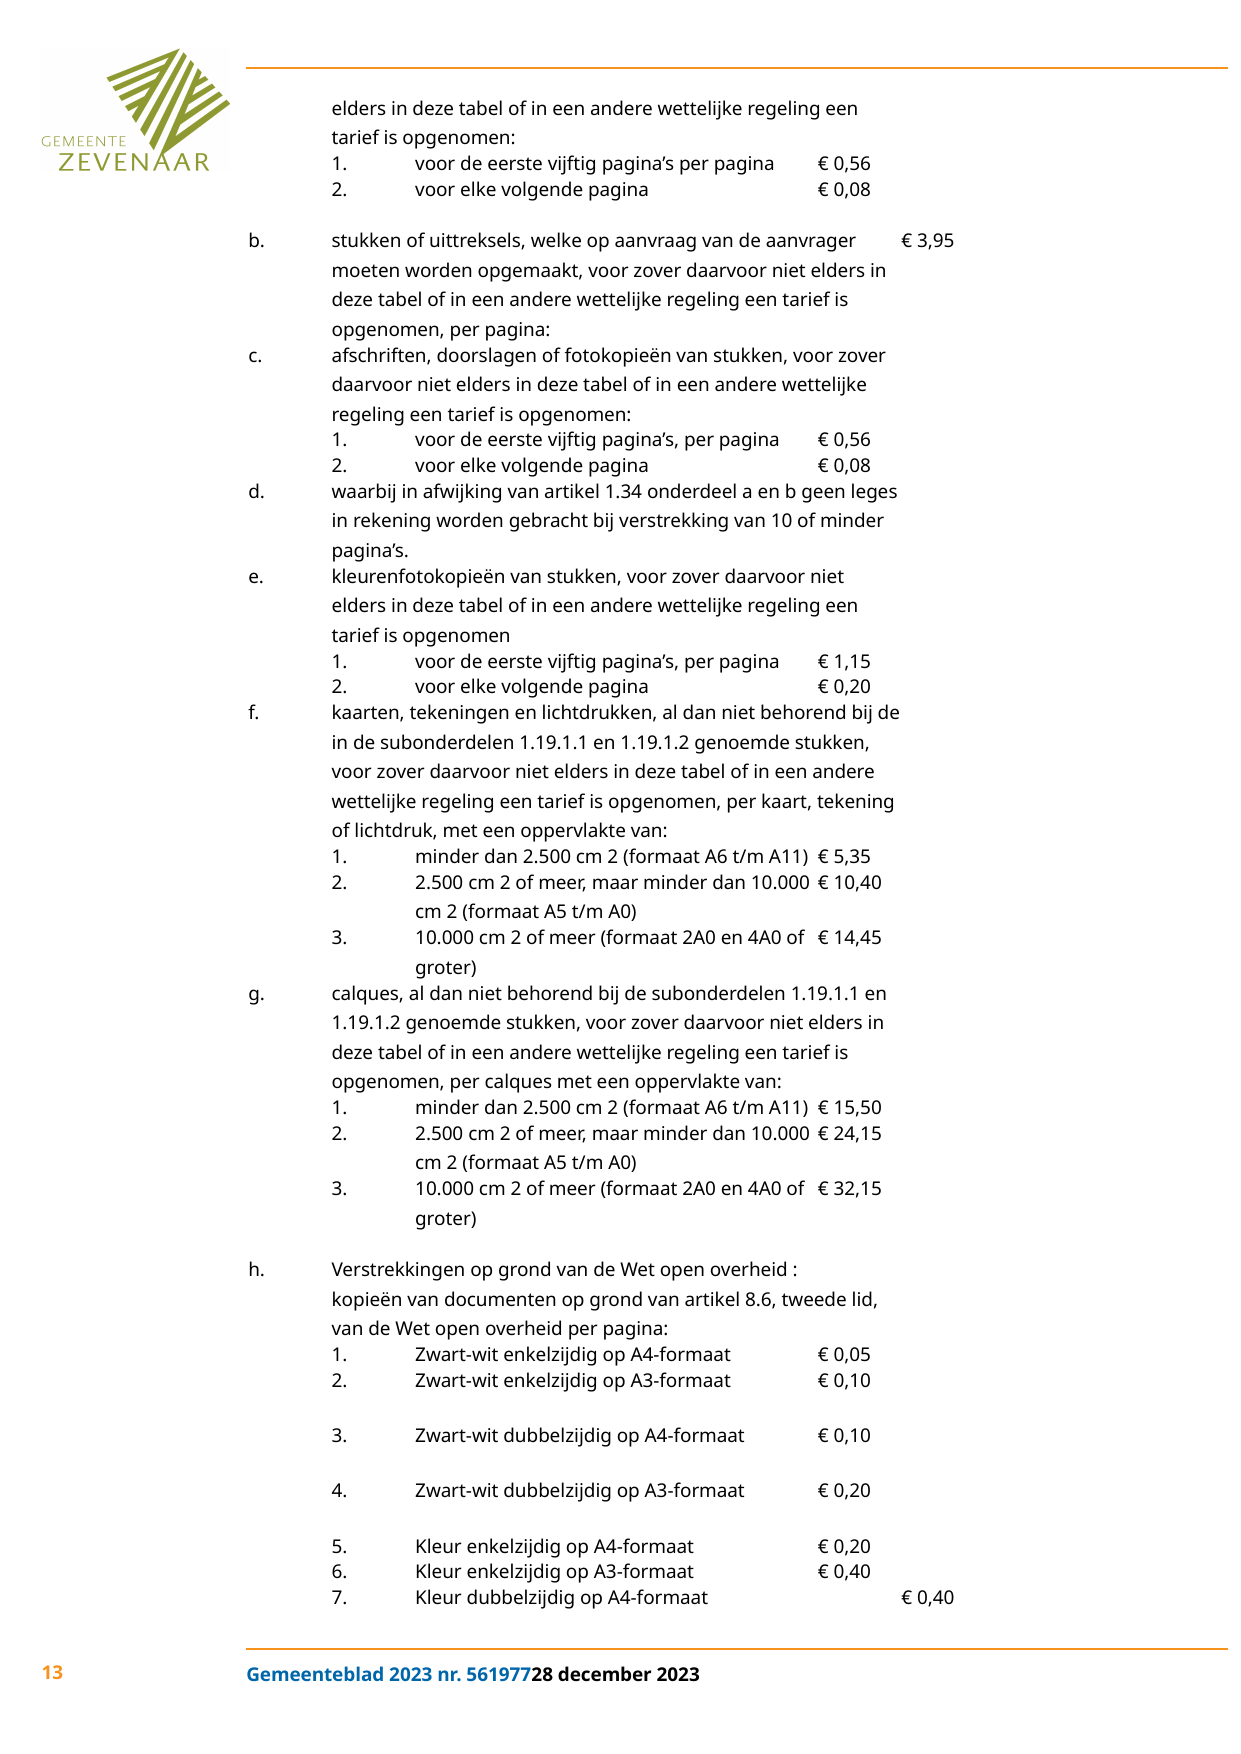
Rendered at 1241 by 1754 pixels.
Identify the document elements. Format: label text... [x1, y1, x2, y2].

table_cell 2.500 cm 2 of meer, maar minder dan 10.000 cm 2 (formaat A5 t/m A0) [415, 1120, 818, 1175]
table_cell 10.000 cm 2 of meer (formaat 2A0 en 4A0 of groter) [415, 925, 818, 980]
table_cell minder dan 2.500 cm 2 (formaat A6 t/m A11) [415, 844, 818, 869]
table_cell Kleur dubbelzijdig op A4-formaat [415, 1584, 901, 1610]
table_cell [248, 1231, 1068, 1256]
table_cell € 32,15 [818, 1175, 984, 1231]
table_cell 1. [331, 1094, 415, 1120]
table_cell [331, 202, 901, 227]
table_cell Zwart-wit dubbelzijdig op A3-formaat [415, 1478, 818, 1533]
table_cell voor de eerste vijftig pagina’s, per pagina [415, 427, 818, 452]
table_cell b. [248, 227, 331, 342]
table_cell voor elke volgende pagina [415, 453, 818, 478]
table_cell [248, 1422, 331, 1478]
table_cell Kleur enkelzijdig op A3-formaat [415, 1559, 818, 1584]
table_cell 2. [331, 176, 415, 202]
table_cell Zwart-wit enkelzijdig op A3-formaat [415, 1367, 818, 1422]
table_cell voor elke volgende pagina [415, 674, 818, 699]
table_cell [248, 427, 331, 452]
table_cell 2.500 cm 2 of meer, maar minder dan 10.000 cm 2 (formaat A5 t/m A0) [415, 869, 818, 924]
table_cell Verstrekkingen op grond van de Wet open overheid : kopieën van documenten op grond van artikel 8.6, tweede lid, van de Wet open overheid per pagina: [331, 1256, 901, 1341]
table_cell [248, 1175, 331, 1231]
table_cell € 0,40 [818, 1559, 984, 1584]
table_cell € 0,40 [901, 1584, 1068, 1610]
table_cell [901, 699, 1068, 843]
table_cell 3. [331, 1422, 415, 1478]
table_cell 2. [331, 1120, 415, 1175]
table_cell g. [248, 980, 331, 1094]
table_cell 5. [331, 1533, 415, 1559]
table_cell [248, 674, 331, 699]
table_cell Zwart-wit dubbelzijdig op A4-formaat [415, 1422, 818, 1478]
table_cell [901, 980, 1068, 1094]
table_cell [248, 1341, 331, 1367]
table_cell 2. [331, 869, 415, 924]
table_cell [248, 844, 331, 869]
table_cell voor de eerste vijftig pagina’s per pagina [415, 150, 818, 176]
table_cell 4. [331, 1478, 415, 1533]
table_cell [248, 1478, 331, 1533]
table_cell [248, 176, 331, 202]
table_cell c. [248, 342, 331, 427]
table_cell [248, 202, 331, 227]
table_cell 3. [331, 1175, 415, 1231]
table_cell [248, 1559, 331, 1584]
table_cell 6. [331, 1559, 415, 1584]
table_cell 2. [331, 1367, 415, 1422]
table_cell [248, 95, 331, 150]
table_cell 1. [331, 427, 415, 452]
table_cell [248, 648, 331, 674]
table_cell € 0,20 [818, 674, 984, 699]
table_cell € 0,56 [818, 150, 984, 176]
table_cell afschriften, doorslagen of fotokopieën van stukken, voor zover daarvoor niet elders in deze tabel of in een andere wettelijke regeling een tarief is opgenomen: [331, 342, 901, 427]
table_cell voor de eerste vijftig pagina’s, per pagina [415, 648, 818, 674]
table_cell € 0,08 [818, 453, 984, 478]
table_cell voor elke volgende pagina [415, 176, 818, 202]
table_cell € 5,35 [818, 844, 984, 869]
table_cell € 0,08 [818, 176, 984, 202]
table_cell [901, 563, 1068, 648]
table_cell € 0,05 [818, 1341, 984, 1367]
table_cell [248, 150, 331, 176]
table_cell stukken of uittreksels, welke op aanvraag van de aanvrager moeten worden opgemaakt, voor zover daarvoor niet elders in deze tabel of in een andere wettelijke regeling een tarief is opgenomen, per pagina: [331, 227, 901, 342]
table_cell e. [248, 563, 331, 648]
table_cell € 0,20 [818, 1478, 984, 1533]
table_cell € 0,56 [818, 427, 984, 452]
table_cell h. [248, 1256, 331, 1341]
table_cell € 15,50 [818, 1094, 984, 1120]
picture [41, 47, 231, 172]
table_cell € 0,10 [818, 1367, 984, 1422]
table_cell kleurenfotokopieën van stukken, voor zover daarvoor niet elders in deze tabel of in een andere wettelijke regeling een tarief is opgenomen [331, 563, 901, 648]
table_cell kaarten, tekeningen en lichtdrukken, al dan niet behorend bij de in de subonderdelen 1.19.1.1 en 1.19.1.2 genoemde stukken, voor zover daarvoor niet elders in deze tabel of in een andere wettelijke regeling een tarief is opgenomen, per kaart, tekening of lichtdruk, met een oppervlakte van: [331, 699, 901, 843]
table_cell 1. [331, 844, 415, 869]
table_cell [248, 453, 331, 478]
table_cell d. [248, 478, 331, 563]
table_cell € 0,10 [818, 1422, 984, 1478]
table_cell elders in deze tabel of in een andere wettelijke regeling een tarief is opgenomen: [331, 95, 901, 150]
table_cell € 10,40 [818, 869, 984, 924]
table_cell [248, 1584, 331, 1610]
table_cell [248, 1367, 331, 1422]
table_cell [901, 342, 1068, 427]
table_cell 10.000 cm 2 of meer (formaat 2A0 en 4A0 of groter) [415, 1175, 818, 1231]
table_cell [901, 478, 1068, 563]
table_cell [248, 1533, 331, 1559]
table_cell € 14,45 [818, 925, 984, 980]
table_cell [248, 1094, 331, 1120]
table_cell f. [248, 699, 331, 843]
table_cell 2. [331, 674, 415, 699]
table_cell 2. [331, 453, 415, 478]
table_cell waarbij in afwijking van artikel 1.34 onderdeel a en b geen leges in rekening worden gebracht bij verstrekking van 10 of minder pagina’s. [331, 478, 901, 563]
table_cell [901, 202, 1068, 227]
table_cell 1. [331, 150, 415, 176]
table_cell [248, 925, 331, 980]
table_cell € 1,15 [818, 648, 984, 674]
table_cell € 0,20 [818, 1533, 984, 1559]
table_cell [248, 1120, 331, 1175]
table_cell 3. [331, 925, 415, 980]
table_cell [901, 95, 1068, 150]
table_cell € 3,95 [901, 227, 1068, 342]
table_cell Kleur enkelzijdig op A4-formaat [415, 1533, 818, 1559]
table_cell 1. [331, 648, 415, 674]
table_cell minder dan 2.500 cm 2 (formaat A6 t/m A11) [415, 1094, 818, 1120]
table_cell 7. [331, 1584, 415, 1610]
table_cell 1. [331, 1341, 415, 1367]
table_cell € 24,15 [818, 1120, 984, 1175]
table_cell [901, 1256, 1068, 1341]
table_cell [248, 869, 331, 924]
table_cell calques, al dan niet behorend bij de subonderdelen 1.19.1.1 en 1.19.1.2 genoemde stukken, voor zover daarvoor niet elders in deze tabel of in een andere wettelijke regeling een tarief is opgenomen, per calques met een oppervlakte van: [331, 980, 901, 1094]
table_cell Zwart-wit enkelzijdig op A4-formaat [415, 1341, 818, 1367]
